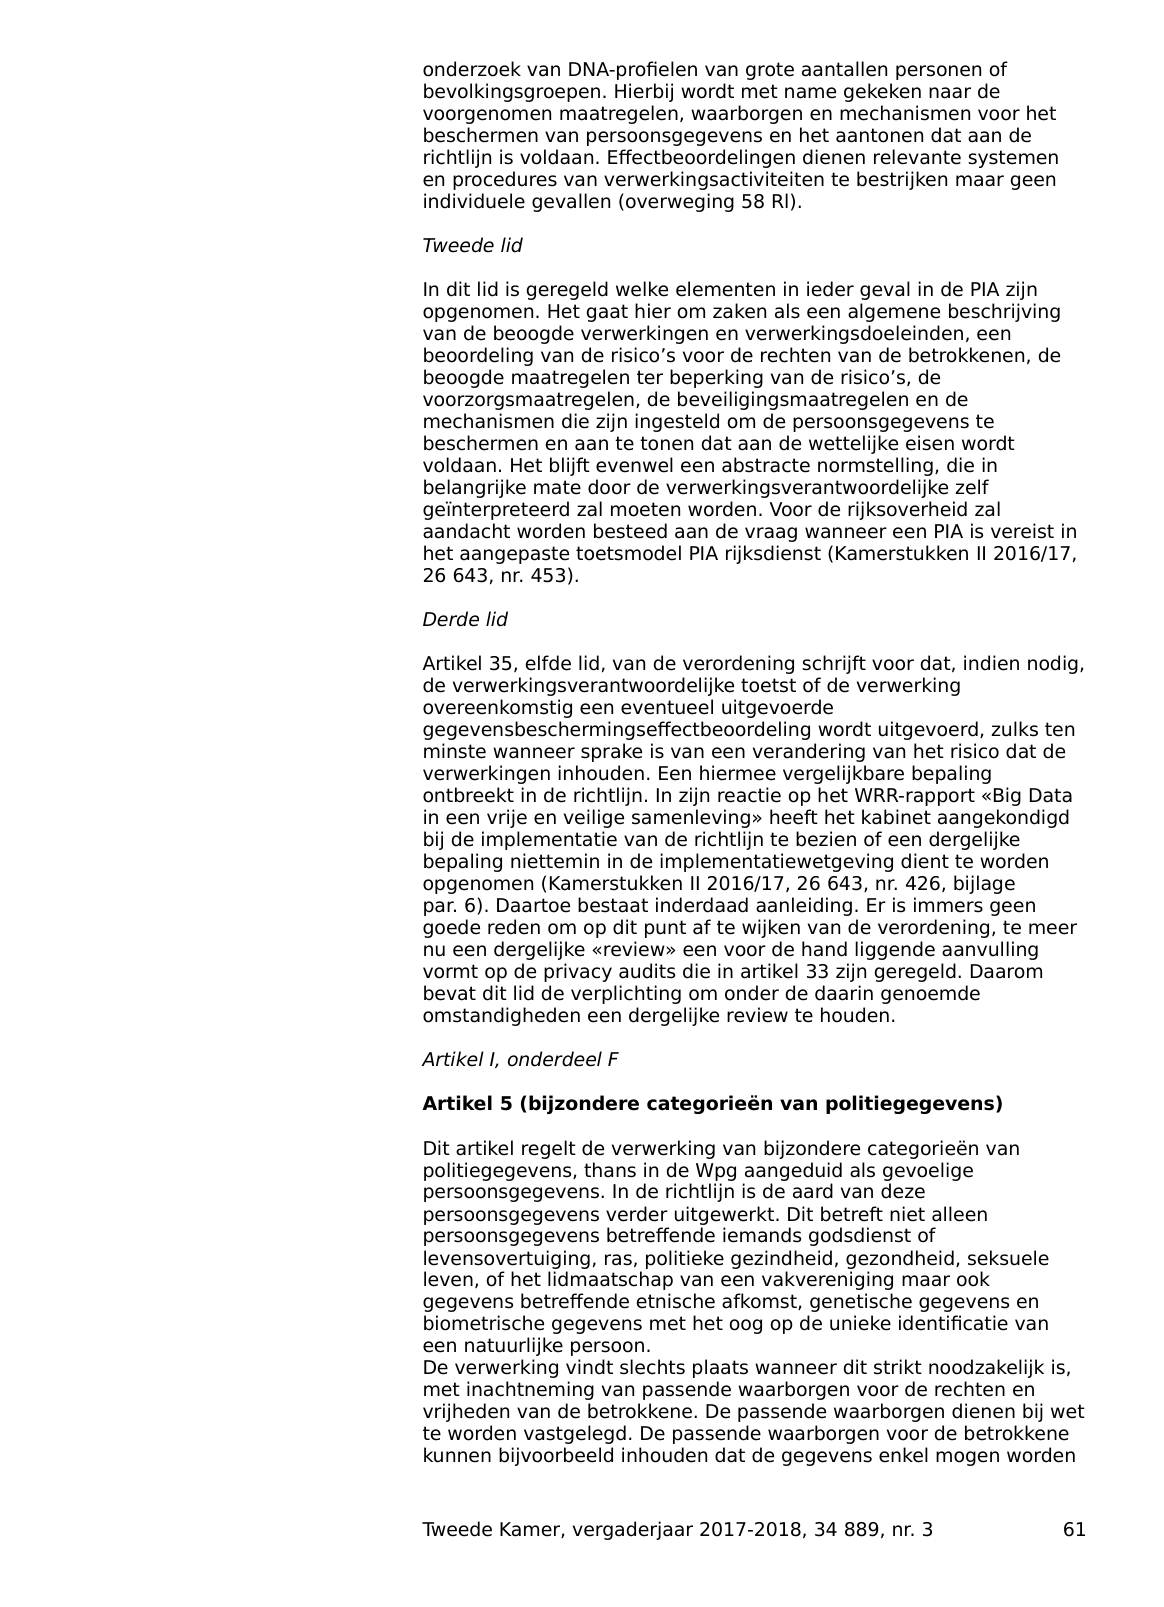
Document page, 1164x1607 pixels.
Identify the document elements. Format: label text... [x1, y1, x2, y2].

subtitle Tweede lid [422, 235, 1087, 257]
subtitle Artikel 5 (bijzondere categorieën van politiegegevens) [422, 1093, 1087, 1115]
text De verwerking vindt slechts plaats wanneer dit strikt noodzakelijk is, met inachtneming van passende waarborgen voor de rechten en vrijheden van de betrokkene. De passende waarborgen dienen bij wet te worden vastgelegd. De passende waarborgen voor de betrokkene kunnen bijvoorbeeld inhouden dat de gegevens enkel mogen worden [422, 1357, 1087, 1467]
text onderzoek van DNA-profielen van grote aantallen personen of bevolkingsgroepen. Hierbij wordt met name gekeken naar de voorgenomen maatregelen, waarborgen en mechanismen voor het beschermen van persoonsgegevens en het aantonen dat aan de richtlijn is voldaan. Effectbeoordelingen dienen relevante systemen en procedures van verwerkingsactiviteiten te bestrijken maar geen individuele gevallen (overweging 58 Rl). [422, 59, 1087, 213]
subtitle Derde lid [422, 609, 1087, 631]
text Dit artikel regelt de verwerking van bijzondere categorieën van politiegegevens, thans in de Wpg aangeduid als gevoelige persoonsgegevens. In de richtlijn is de aard van deze persoonsgegevens verder uitgewerkt. Dit betreft niet alleen persoonsgegevens betreffende iemands godsdienst of levensovertuiging, ras, politieke gezindheid, gezondheid, seksuele leven, of het lidmaatschap van een vakvereniging maar ook gegevens betreffende etnische afkomst, genetische gegevens en biometrische gegevens met het oog op de unieke identificatie van een natuurlijke persoon. [422, 1137, 1087, 1357]
text Artikel 35, elfde lid, van de verordening schrijft voor dat, indien nodig, de verwerkingsverantwoordelijke toetst of de verwerking overeenkomstig een eventueel uitgevoerde gegevensbeschermingseffectbeoordeling wordt uitgevoerd, zulks ten minste wanneer sprake is van een verandering van het risico dat de verwerkingen inhouden. Een hiermee vergelijkbare bepaling ontbreekt in de richtlijn. In zijn reactie op het WRR-rapport «Big Data in een vrije en veilige samenleving» heeft het kabinet aangekondigd bij de implementatie van de richtlijn te bezien of een dergelijke bepaling niettemin in de implementatiewetgeving dient te worden opgenomen (Kamerstukken II 2016/17, 26 643, nr. 426, bijlage par. 6). Daartoe bestaat inderdaad aanleiding. Er is immers geen goede reden om op dit punt af te wijken van de verordening, te meer nu een dergelijke «review» een voor de hand liggende aanvulling vormt op de privacy audits die in artikel 33 zijn geregeld. Daarom bevat dit lid de verplichting om onder de daarin genoemde omstandigheden een dergelijke review te houden. [422, 653, 1087, 1027]
subtitle Artikel I, onderdeel F [422, 1049, 1087, 1071]
text In dit lid is geregeld welke elementen in ieder geval in de PIA zijn opgenomen. Het gaat hier om zaken als een algemene beschrijving van de beoogde verwerkingen en verwerkingsdoeleinden, een beoordeling van de risico’s voor de rechten van de betrokkenen, de beoogde maatregelen ter beperking van de risico’s, de voorzorgsmaatregelen, de beveiligingsmaatregelen en de mechanismen die zijn ingesteld om de persoonsgegevens te beschermen en aan te tonen dat aan de wettelijke eisen wordt voldaan. Het blijft evenwel een abstracte normstelling, die in belangrijke mate door de verwerkingsverantwoordelijke zelf geïnterpreteerd zal moeten worden. Voor de rijksoverheid zal aandacht worden besteed aan de vraag wanneer een PIA is vereist in het aangepaste toetsmodel PIA rijksdienst (Kamerstukken II 2016/17, 26 643, nr. 453). [422, 279, 1087, 587]
